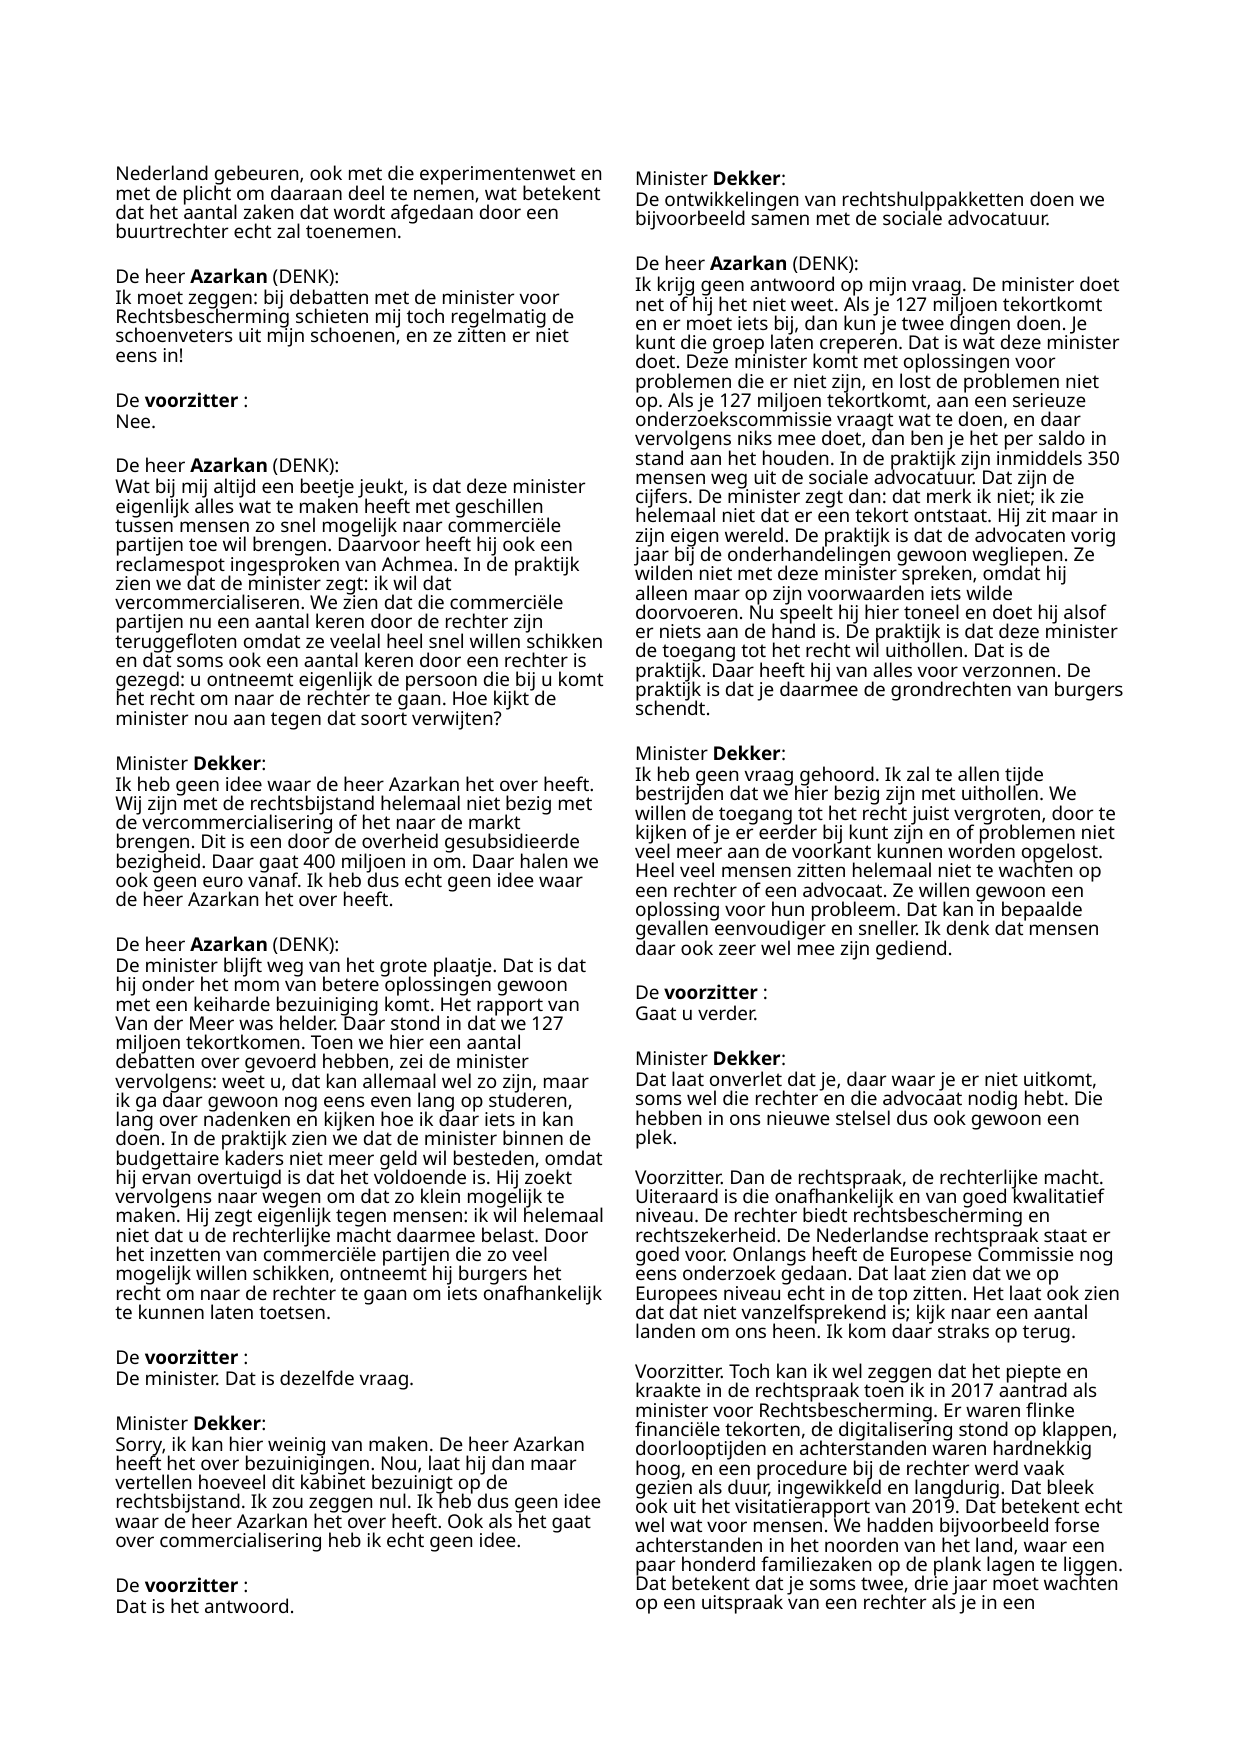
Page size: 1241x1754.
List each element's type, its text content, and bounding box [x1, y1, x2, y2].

text De voorzitter : [115, 1572, 605, 1598]
text Minister Dekker: [635, 1045, 1125, 1071]
text Dat laat onverlet dat je, daar waar je er niet uitkomt, soms wel die rechter en die advocaat nodig hebt. Die hebben in ons nieuwe stelsel dus ook gewoon een plek. [635, 1071, 1125, 1148]
text De voorzitter : [115, 1344, 605, 1370]
text De heer Azarkan (DENK): [635, 251, 1125, 276]
text Ik moet zeggen: bij debatten met de minister voor Rechtsbescherming schieten mij toch regelmatig de schoenveters uit mijn schoenen, en ze zitten er niet eens in! [115, 289, 605, 366]
text Minister Dekker: [635, 740, 1125, 766]
text Ik heb geen idee waar de heer Azarkan het over heeft. Wij zijn met de rechtsbijstand helemaal niet bezig met de vercommercialisering of het naar de markt brengen. Dit is een door de overheid gesubsidieerde bezigheid. Daar gaat 400 miljoen in om. Daar halen we ook geen euro vanaf. Ik heb dus echt geen idee waar de heer Azarkan het over heeft. [115, 776, 605, 910]
text De minister. Dat is dezelfde vraag. [115, 1370, 605, 1389]
text Ik heb geen vraag gehoord. Ik zal te allen tijde bestrijden dat we hier bezig zijn met uithollen. We willen de toegang tot het recht juist vergroten, door te kijken of je er eerder bij kunt zijn en of problemen niet veel meer aan de voorkant kunnen worden opgelost. Heel veel mensen zitten helemaal niet te wachten op een rechter of een advocaat. Ze willen gewoon een oplossing voor hun probleem. Dat kan in bepaalde gevallen eenvoudiger en sneller. Ik denk dat mensen daar ook zeer wel mee zijn gediend. [635, 766, 1125, 959]
text Gaat u verder. [635, 1005, 1125, 1024]
text Minister Dekker: [115, 750, 605, 776]
text Ik krijg geen antwoord op mijn vraag. De minister doet net of hij het niet weet. Als je 127 miljoen tekortkomt en er moet iets bij, dan kun je twee dingen doen. Je kunt die groep laten creperen. Dat is wat deze minister doet. Deze minister komt met oplossingen voor problemen die er niet zijn, en lost de problemen niet op. Als je 127 miljoen tekortkomt, aan een serieuze onderzoekscommissie vraagt wat te doen, en daar vervolgens niks mee doet, dan ben je het per saldo in stand aan het houden. In de praktijk zijn inmiddels 350 mensen weg uit de sociale advocatuur. Dat zijn de cijfers. De minister zegt dan: dat merk ik niet; ik zie helemaal niet dat er een tekort ontstaat. Hij zit maar in zijn eigen wereld. De praktijk is dat de advocaten vorig jaar bij de onderhandelingen gewoon wegliepen. Ze wilden niet met deze minister spreken, omdat hij alleen maar op zijn voorwaarden iets wilde doorvoeren. Nu speelt hij hier toneel en doet hij alsof er niets aan de hand is. De praktijk is dat deze minister de toegang tot het recht wil uithollen. Dat is de praktijk. Daar heeft hij van alles voor verzonnen. De praktijk is dat je daarmee de grondrechten van burgers schendt. [635, 276, 1125, 719]
text Nederland gebeuren, ook met die experimentenwet en met de plicht om daaraan deel te nemen, wat betekent dat het aantal zaken dat wordt afgedaan door een buurtrechter echt zal toenemen. [115, 165, 605, 242]
text De voorzitter : [115, 387, 605, 413]
text De ontwikkelingen van rechtshulppakketten doen we bijvoorbeeld samen met de sociale advocatuur. [635, 191, 1125, 230]
text De minister blijft weg van het grote plaatje. Dat is dat hij onder het mom van betere oplossingen gewoon met een keiharde bezuiniging komt. Het rapport van Van der Meer was helder. Daar stond in dat we 127 miljoen tekortkomen. Toen we hier een aantal debatten over gevoerd hebben, zei de minister vervolgens: weet u, dat kan allemaal wel zo zijn, maar ik ga daar gewoon nog eens even lang op studeren, lang over nadenken en kijken hoe ik daar iets in kan doen. In de praktijk zien we dat de minister binnen de budgettaire kaders niet meer geld wil besteden, omdat hij ervan overtuigd is dat het voldoende is. Hij zoekt vervolgens naar wegen om dat zo klein mogelijk te maken. Hij zegt eigenlijk tegen mensen: ik wil helemaal niet dat u de rechterlijke macht daarmee belast. Door het inzetten van commerciële partijen die zo veel mogelijk willen schikken, ontneemt hij burgers het recht om naar de rechter te gaan om iets onafhankelijk te kunnen laten toetsen. [115, 957, 605, 1323]
text Minister Dekker: [635, 165, 1125, 191]
text De heer Azarkan (DENK): [115, 263, 605, 289]
text De heer Azarkan (DENK): [115, 931, 605, 957]
text Sorry, ik kan hier weinig van maken. De heer Azarkan heeft het over bezuinigingen. Nou, laat hij dan maar vertellen hoeveel dit kabinet bezuinigt op de rechtsbijstand. Ik zou zeggen nul. Ik heb dus geen idee waar de heer Azarkan het over heeft. Ook als het gaat over commercialisering heb ik echt geen idee. [115, 1436, 605, 1551]
text Nee. [115, 413, 605, 432]
text Voorzitter. Dan de rechtspraak, de rechterlijke macht. Uiteraard is die onafhankelijk en van goed kwalitatief niveau. De rechter biedt rechtsbescherming en rechtszekerheid. De Nederlandse rechtspraak staat er goed voor. Onlangs heeft de Europese Commissie nog eens onderzoek gedaan. Dat laat zien dat we op Europees niveau echt in de top zitten. Het laat ook zien dat dat niet vanzelfsprekend is; kijk naar een aantal landen om ons heen. Ik kom daar straks op terug. [635, 1169, 1125, 1342]
text De voorzitter : [635, 979, 1125, 1005]
text Voorzitter. Toch kan ik wel zeggen dat het piepte en kraakte in de rechtspraak toen ik in 2017 aantrad als minister voor Rechtsbescherming. Er waren flinke financiële tekorten, de digitalisering stond op klappen, doorlooptijden en achterstanden waren hardnekkig hoog, en een procedure bij de rechter werd vaak gezien als duur, ingewikkeld en langdurig. Dat bleek ook uit het visitatierapport van 2019. Dat betekent echt wel wat voor mensen. We hadden bijvoorbeeld forse achterstanden in het noorden van het land, waar een paar honderd familiezaken op de plank lagen te liggen. Dat betekent dat je soms twee, drie jaar moet wachten op een uitspraak van een rechter als je in een [635, 1363, 1125, 1614]
text Wat bij mij altijd een beetje jeukt, is dat deze minister eigenlijk alles wat te maken heeft met geschillen tussen mensen zo snel mogelijk naar commerciële partijen toe wil brengen. Daarvoor heeft hij ook een reclamespot ingesproken van Achmea. In de praktijk zien we dat de minister zegt: ik wil dat vercommercialiseren. We zien dat die commerciële partijen nu een aantal keren door de rechter zijn teruggefloten omdat ze veelal heel snel willen schikken en dat soms ook een aantal keren door een rechter is gezegd: u ontneemt eigenlijk de persoon die bij u komt het recht om naar de rechter te gaan. Hoe kijkt de minister nou aan tegen dat soort verwijten? [115, 478, 605, 729]
text Minister Dekker: [115, 1410, 605, 1436]
text Dat is het antwoord. [115, 1598, 605, 1617]
text De heer Azarkan (DENK): [115, 453, 605, 478]
